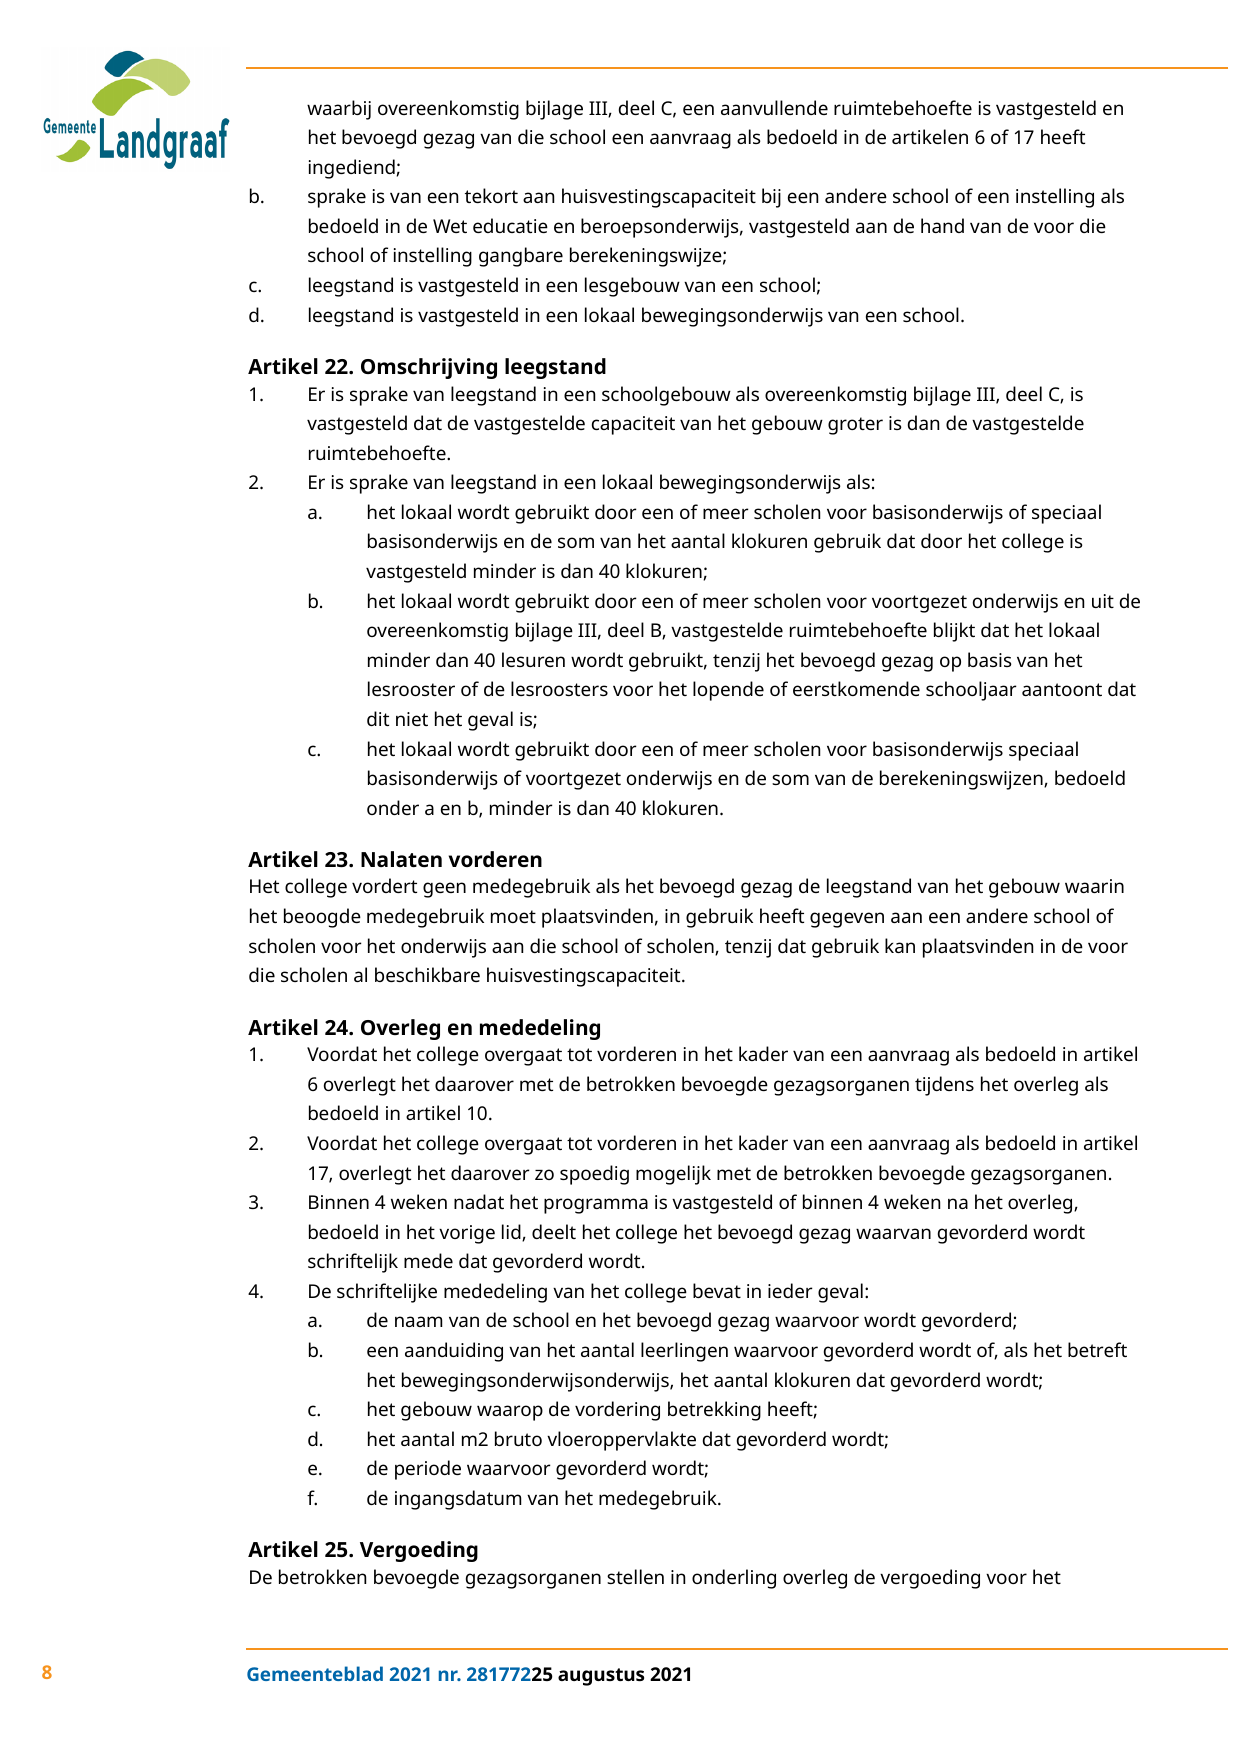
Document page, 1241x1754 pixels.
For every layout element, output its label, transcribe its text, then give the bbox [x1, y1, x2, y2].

list een aanduiding van het aantal leerlingen waarvoor gevorderd wordt of, als het betreft het bewegingsonderwijsonderwijs, het aantal klokuren dat gevorderd wordt; [307, 1337, 1152, 1392]
list Er is sprake van leegstand in een schoolgebouw als overeenkomstig bijlage III, deel C, is vastgesteld dat de vastgestelde capaciteit van het gebouw groter is dan de vastgestelde ruimtebehoefte. [248, 381, 1152, 466]
list het gebouw waarop de vordering betrekking heeft; [307, 1396, 1152, 1422]
list het aantal m2 bruto vloeroppervlakte dat gevorderd wordt; [307, 1426, 1152, 1452]
list Binnen 4 weken nadat het programma is vastgesteld of binnen 4 weken na het overleg, bedoeld in het vorige lid, deelt het college het bevoegd gezag waarvan gevorderd wordt schriftelijk mede dat gevorderd wordt. [248, 1189, 1152, 1274]
list De schriftelijke mededeling van het college bevat in ieder geval: [248, 1278, 1152, 1304]
list leegstand is vastgesteld in een lokaal bewegingsonderwijs van een school. [248, 302, 1152, 328]
list waarbij overeenkomstig bijlage III, deel C, een aanvullende ruimtebehoefte is vastgesteld en het bevoegd gezag van die school een aanvraag als bedoeld in de artikelen 6 of 17 heeft ingediend; [248, 95, 1152, 180]
text Artikel 24. Overleg en mededeling [248, 1013, 1152, 1041]
list het lokaal wordt gebruikt door een of meer scholen voor voortgezet onderwijs en uit de overeenkomstig bijlage III, deel B, vastgestelde ruimtebehoefte blijkt dat het lokaal minder dan 40 lesuren wordt gebruikt, tenzij het bevoegd gezag op basis van het lesrooster of de lesroosters voor het lopende of eerstkomende schooljaar aantoont dat dit niet het geval is; [307, 588, 1152, 732]
text Artikel 23. Nalaten vorderen [248, 845, 1152, 874]
list de periode waarvoor gevorderd wordt; [307, 1456, 1152, 1481]
list sprake is van een tekort aan huisvestingscapaciteit bij een andere school of een instelling als bedoeld in de Wet educatie en beroepsonderwijs, vastgesteld aan de hand van de voor die school of instelling gangbare berekeningswijze; [248, 183, 1152, 268]
text Artikel 25. Vergoeding [248, 1536, 1152, 1564]
picture [41, 47, 231, 172]
text De betrokken bevoegde gezagsorganen stellen in onderling overleg de vergoeding voor het [248, 1564, 1152, 1590]
text Het college vordert geen medegebruik als het bevoegd gezag de leegstand van het gebouw waarin het beoogde medegebruik moet plaatsvinden, in gebruik heeft gegeven aan een andere school of scholen voor het onderwijs aan die school of scholen, tenzij dat gebruik kan plaatsvinden in de voor die scholen al beschikbare huisvestingscapaciteit. [248, 874, 1152, 988]
list het lokaal wordt gebruikt door een of meer scholen voor basisonderwijs of speciaal basisonderwijs en de som van het aantal klokuren gebruik dat door het college is vastgesteld minder is dan 40 klokuren; [307, 499, 1152, 584]
list het lokaal wordt gebruikt door een of meer scholen voor basisonderwijs speciaal basisonderwijs of voortgezet onderwijs en de som van de berekeningswijzen, bedoeld onder a en b, minder is dan 40 klokuren. [307, 736, 1152, 821]
list Voordat het college overgaat tot vorderen in het kader van een aanvraag als bedoeld in artikel 6 overlegt het daarover met de betrokken bevoegde gezagsorganen tijdens het overleg als bedoeld in artikel 10. [248, 1041, 1152, 1126]
text Artikel 22. Omschrijving leegstand [248, 352, 1152, 381]
list Er is sprake van leegstand in een lokaal bewegingsonderwijs als: [248, 469, 1152, 495]
list de naam van de school en het bevoegd gezag waarvoor wordt gevorderd; [307, 1308, 1152, 1333]
list de ingangsdatum van het medegebruik. [307, 1485, 1152, 1511]
list Voordat het college overgaat tot vorderen in het kader van een aanvraag als bedoeld in artikel 17, overlegt het daarover zo spoedig mogelijk met de betrokken bevoegde gezagsorganen. [248, 1130, 1152, 1185]
list leegstand is vastgesteld in een lesgebouw van een school; [248, 272, 1152, 298]
